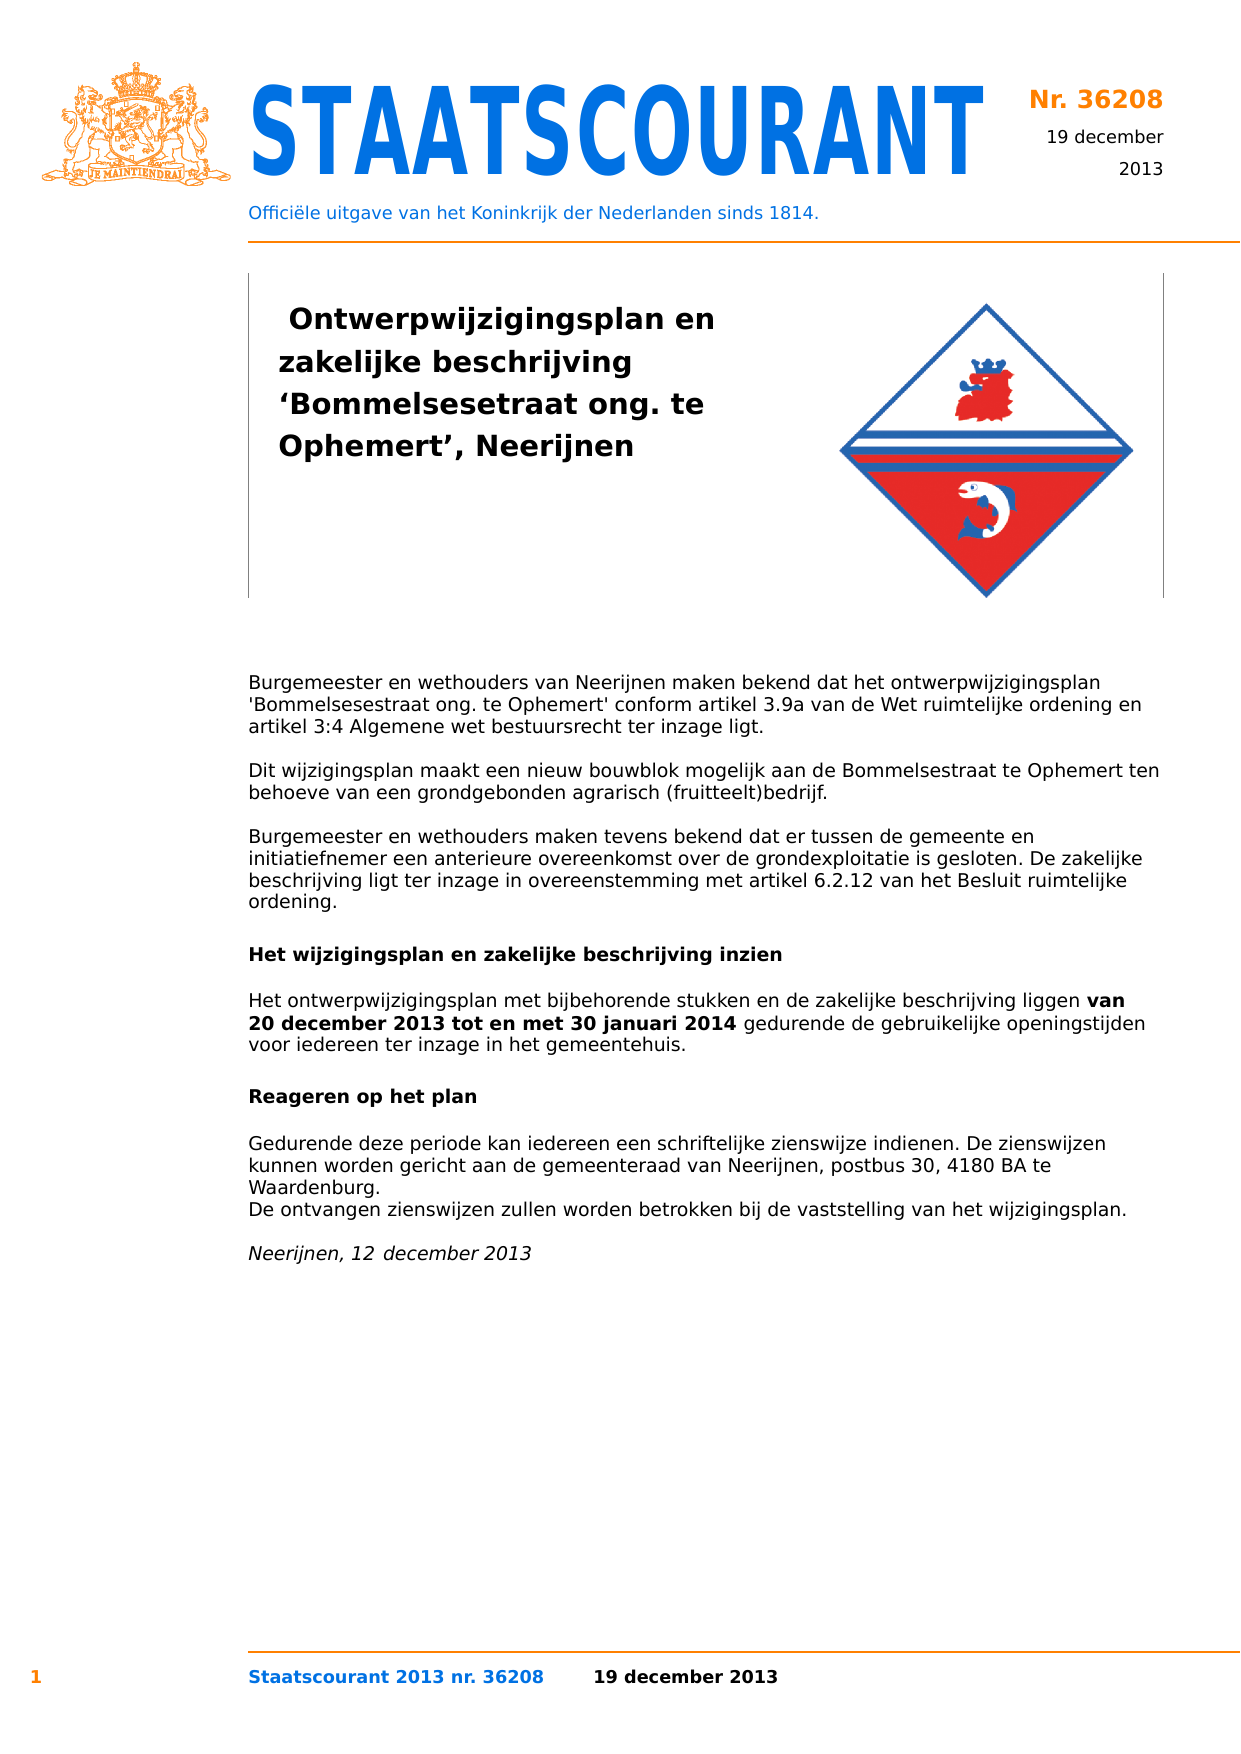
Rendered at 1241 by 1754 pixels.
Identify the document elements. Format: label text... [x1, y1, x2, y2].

table_cell Officiële uitgave van het Koninkrijk der Nederlanden sinds 1814. [248, 203, 1240, 241]
text Neerijnen, 12 december 2013 [248, 1243, 1163, 1265]
table_header Nr. 36208 [998, 62, 1240, 121]
text De ontvangen zienswijzen zullen worden betrokken bij de vaststelling van het wijzigingsplan. [248, 1199, 1163, 1221]
picture [838, 302, 1134, 598]
table_header STAATSCOURANT [248, 62, 998, 203]
text Gedurende deze periode kan iedereen een schriftelijke zienswijze indienen. De zienswijzen kunnen worden gericht aan de gemeenteraad van Neerijnen, postbus 30, 4180 BA te Waardenburg. [248, 1133, 1163, 1199]
subtitle Het wijzigingsplan en zakelijke beschrijving inzien [248, 943, 1163, 965]
picture [41, 62, 231, 186]
text Burgemeester en wethouders maken tevens bekend dat er tussen de gemeente en initiatiefnemer een anterieure overeenkomst over de grondexploitatie is gesloten. De zakelijke beschrijving ligt ter inzage in overeenstemming met artikel 6.2.12 van het Besluit ruimtelijke ordening. [248, 826, 1163, 913]
text Het ontwerpwijzigingsplan met bijbehorende stukken en de zakelijke beschrijving liggen van 20 december 2013 tot en met 30 januari 2014 gedurende de gebruikelijke openingstijden voor iedereen ter inzage in het gemeentehuis. [248, 990, 1163, 1056]
text Dit wijzigingsplan maakt een nieuw bouwblok mogelijk aan de Bommelsestraat te Ophemert ten behoeve van een grondgebonden agrarisch (fruitteelt)bedrijf. [248, 760, 1163, 804]
text Burgemeester en wethouders van Neerijnen maken bekend dat het ontwerpwijzigingsplan 'Bommelsesestraat ong. te Ophemert' conform artikel 3.9a van de Wet ruimtelijke ordening en artikel 3:4 Algemene wet bestuursrecht ter inzage ligt. [248, 672, 1163, 738]
subtitle Ontwerpwijzigingsplan en zakelijke beschrijving ‘Bommelsesetraat ong. te Ophemert’, Neerijnen [249, 273, 1163, 598]
subtitle Reageren op het plan [248, 1086, 1163, 1108]
table_cell 19 december [998, 121, 1240, 153]
table_header [25, 62, 248, 241]
table_cell 2013 [998, 153, 1240, 203]
